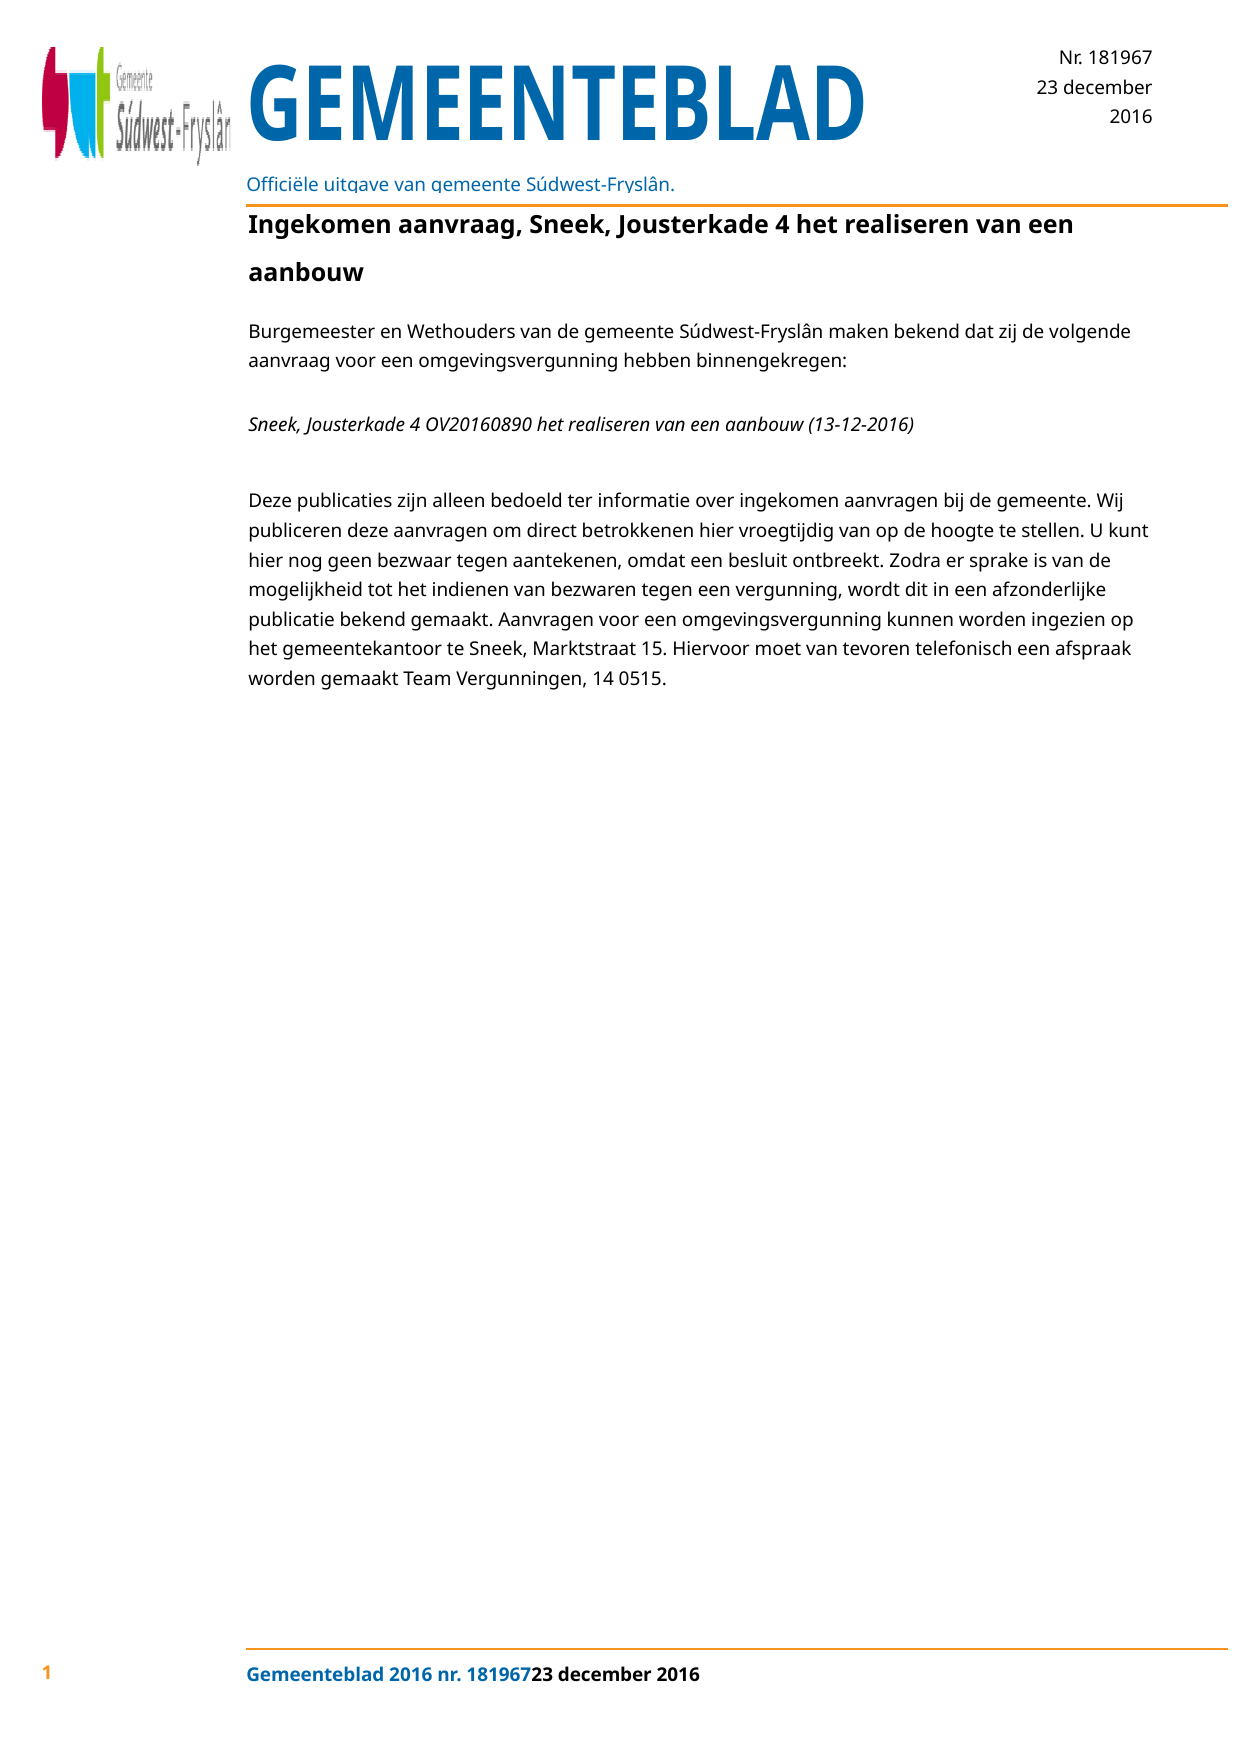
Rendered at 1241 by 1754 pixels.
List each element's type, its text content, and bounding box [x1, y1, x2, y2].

text Burgemeester en Wethouders van de gemeente Súdwest-Fryslân maken bekend dat zij de volgende aanvraag voor een omgevingsvergunning hebben binnengekregen: [248, 318, 1152, 373]
text Sneek, Jousterkade 4 OV20160890 het realiseren van een aanbouw (13-12-2016) [248, 411, 1152, 437]
picture [41, 47, 231, 172]
text Ingekomen aanvraag, Sneek, Jousterkade 4 het realiseren van een aanbouw [248, 207, 1152, 288]
text Deze publicaties zijn alleen bedoeld ter informatie over ingekomen aanvragen bij de gemeente. Wij publiceren deze aanvragen om direct betrokkenen hier vroegtijdig van op de hoogte te stellen. U kunt hier nog geen bezwaar tegen aantekenen, omdat een besluit ontbreekt. Zodra er sprake is van de mogelijkheid tot het indienen van bezwaren tegen een vergunning, wordt dit in een afzonderlijke publicatie bekend gemaakt. Aanvragen voor een omgevingsvergunning kunnen worden ingezien op het gemeentekantoor te Sneek, Marktstraat 15. Hiervoor moet van tevoren telefonisch een afspraak worden gemaakt Team Vergunningen, 14 0515. [248, 488, 1152, 691]
